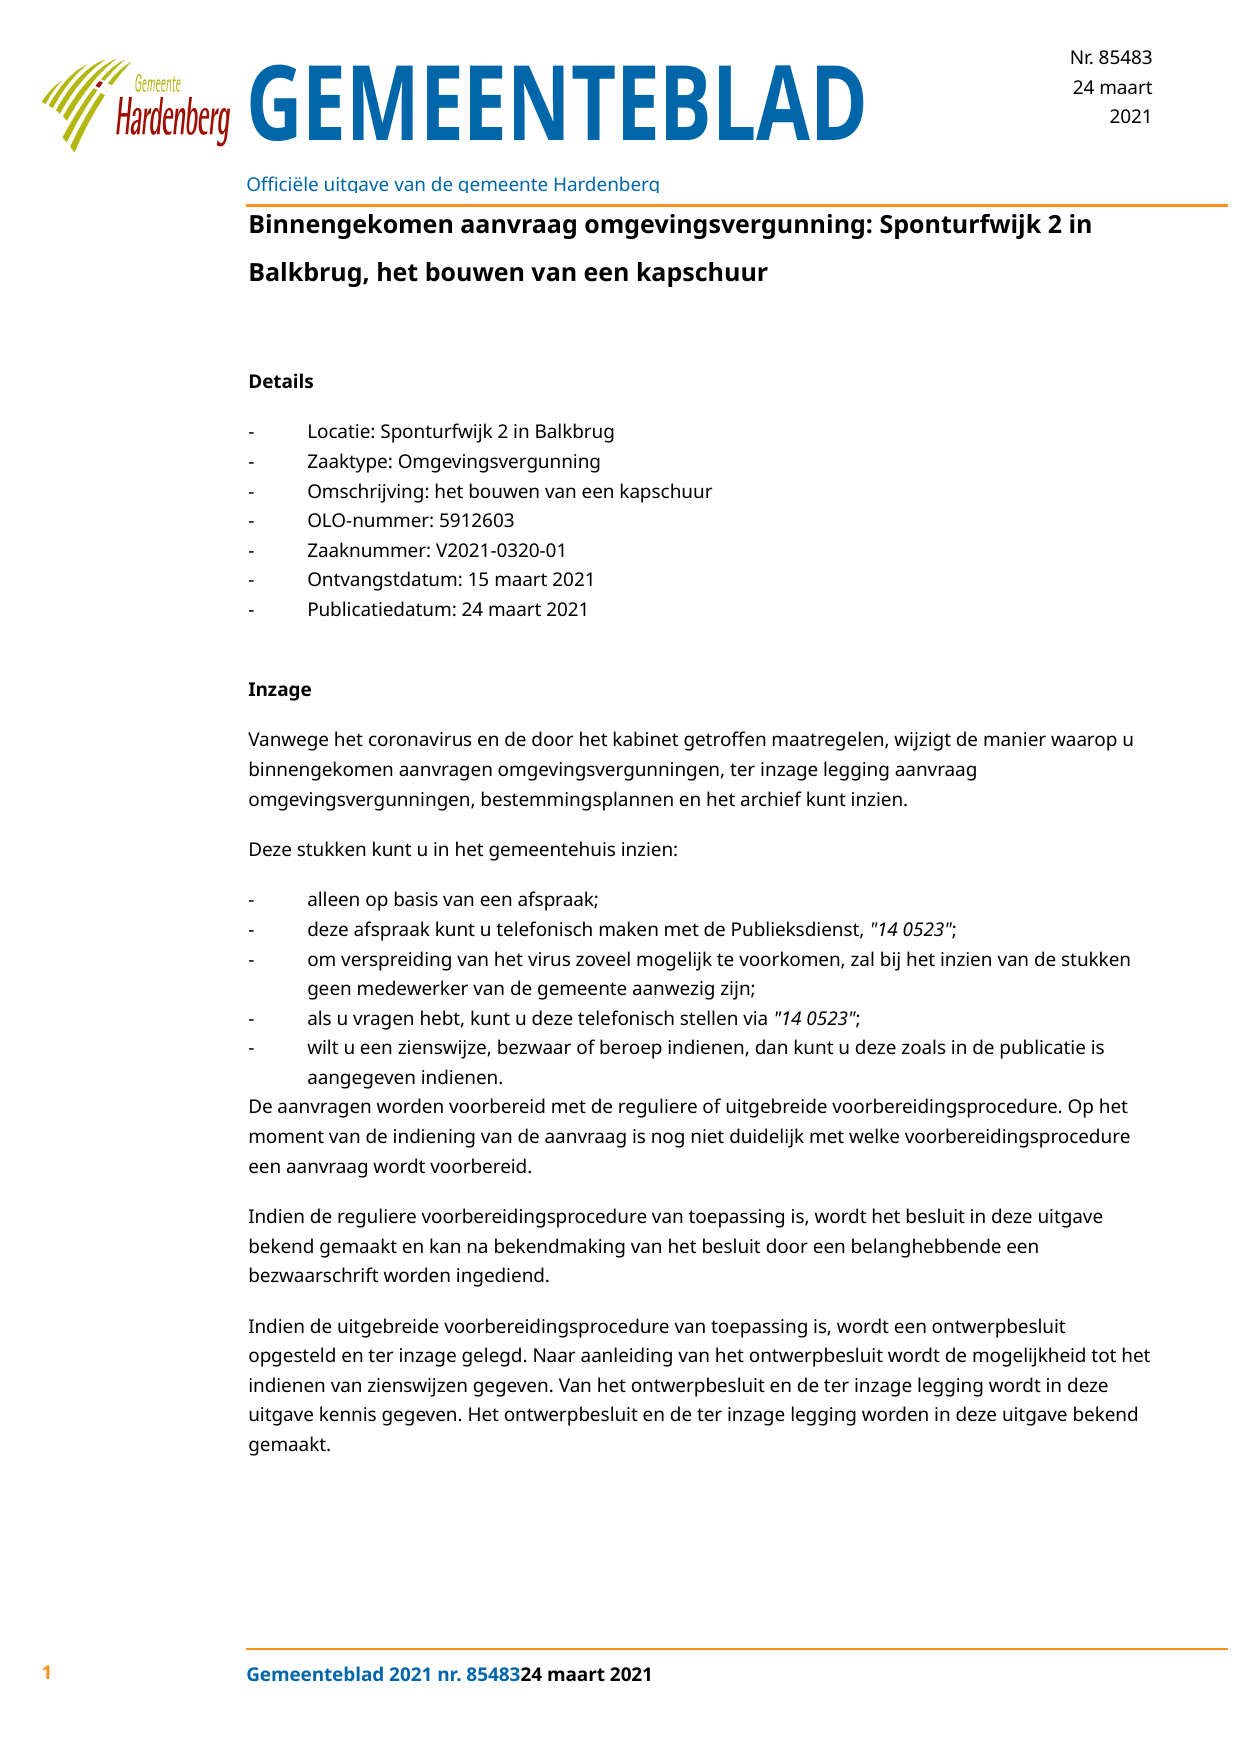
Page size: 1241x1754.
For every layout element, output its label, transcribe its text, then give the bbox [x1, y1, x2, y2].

text Details [248, 368, 1152, 394]
list om verspreiding van het virus zoveel mogelijk te voorkomen, zal bij het inzien van de stukken geen medewerker van de gemeente aanwezig zijn; [248, 946, 1152, 1001]
picture [41, 47, 231, 172]
list deze afspraak kunt u telefonisch maken met de Publieksdienst, "14 0523"; [248, 916, 1152, 942]
text De aanvragen worden voorbereid met de reguliere of uitgebreide voorbereidingsprocedure. Op het moment van de indiening van de aanvraag is nog niet duidelijk met welke voorbereidingsprocedure een aanvraag wordt voorbereid. [248, 1094, 1152, 1179]
text Deze stukken kunt u in het gemeentehuis inzien: [248, 836, 1152, 862]
list Ontvangstdatum: 15 maart 2021 [248, 567, 1152, 592]
list Locatie: Sponturfwijk 2 in Balkbrug [248, 419, 1152, 444]
text Indien de uitgebreide voorbereidingsprocedure van toepassing is, wordt een ontwerpbesluit opgesteld en ter inzage gelegd. Naar aanleiding van het ontwerpbesluit wordt de mogelijkheid tot het indienen van zienswijzen gegeven. Van het ontwerpbesluit en de ter inzage legging wordt in deze uitgave kennis gegeven. Het ontwerpbesluit en de ter inzage legging worden in deze uitgave bekend gemaakt. [248, 1313, 1152, 1457]
list Zaaknummer: V2021-0320-01 [248, 537, 1152, 563]
text Inzage [248, 676, 1152, 702]
text Vanwege het coronavirus en de door het kabinet getroffen maatregelen, wijzigt de manier waarop u binnengekomen aanvragen omgevingsvergunningen, ter inzage legging aanvraag omgevingsvergunningen, bestemmingsplannen en het archief kunt inzien. [248, 727, 1152, 812]
list als u vragen hebt, kunt u deze telefonisch stellen via "14 0523"; [248, 1005, 1152, 1031]
list OLO-nummer: 5912603 [248, 507, 1152, 533]
list alleen op basis van een afspraak; [248, 887, 1152, 912]
list Zaaktype: Omgevingsvergunning [248, 448, 1152, 474]
list wilt u een zienswijze, bezwaar of beroep indienen, dan kunt u deze zoals in de publicatie is aangegeven indienen. [248, 1034, 1152, 1090]
list Publicatiedatum: 24 maart 2021 [248, 596, 1152, 622]
text Indien de reguliere voorbereidingsprocedure van toepassing is, wordt het besluit in deze uitgave bekend gemaakt en kan na bekendmaking van het besluit door een belanghebbende een bezwaarschrift worden ingediend. [248, 1203, 1152, 1288]
text Binnengekomen aanvraag omgevingsvergunning: Sponturfwijk 2 in Balkbrug, het bouwen van een kapschuur [248, 207, 1152, 288]
list Omschrijving: het bouwen van een kapschuur [248, 478, 1152, 504]
